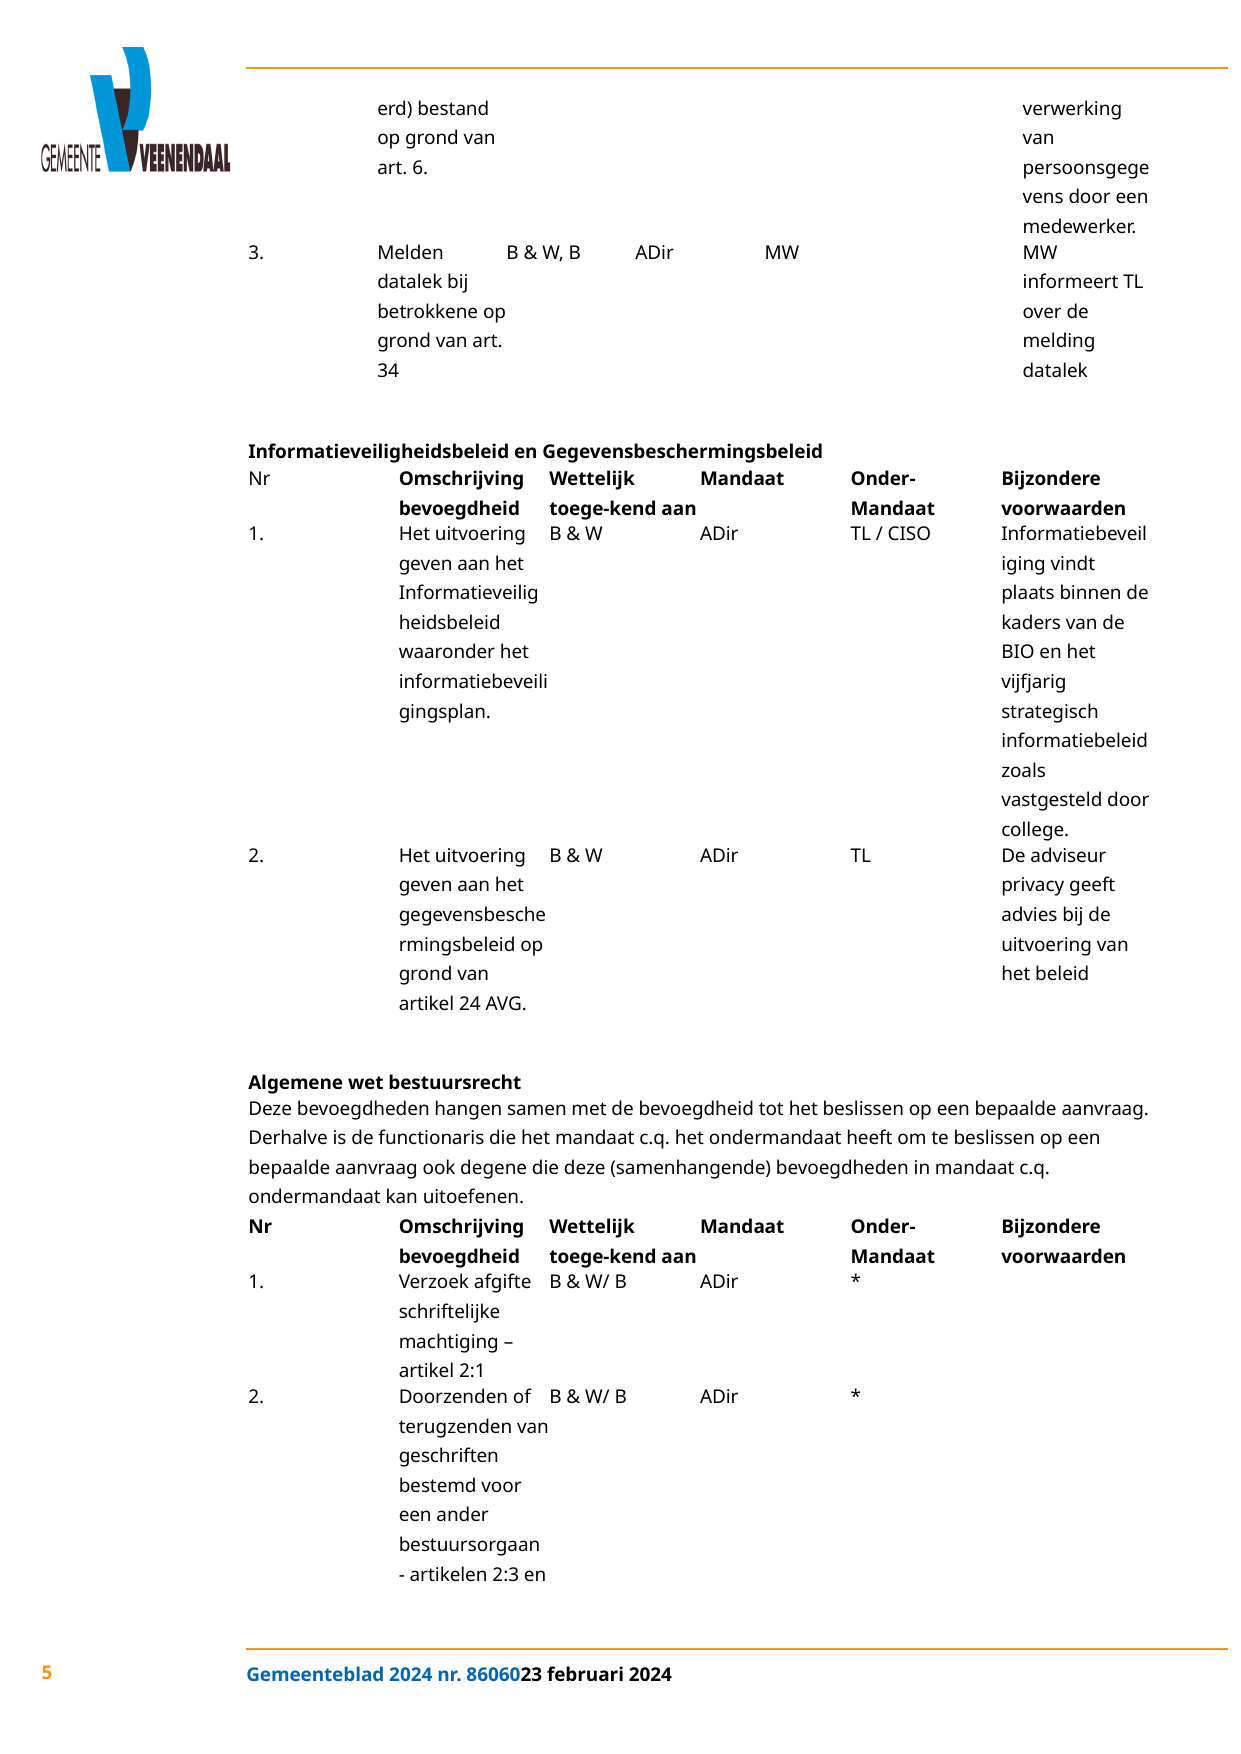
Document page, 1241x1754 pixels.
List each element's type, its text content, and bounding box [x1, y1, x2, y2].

table_cell [764, 95, 893, 239]
table_cell Het uitvoering geven aan het gegevensbeschermingsbeleid op grond van artikel 24 AVG. [399, 842, 549, 1016]
table_cell [248, 1383, 398, 1586]
table_header Omschrijving bevoegdheid [399, 1214, 549, 1269]
table_cell [894, 95, 1022, 239]
table_cell ADir [700, 1383, 850, 1586]
table_header Bijzondere voorwaarden [1001, 465, 1152, 520]
table_header Bijzondere voorwaarden [1001, 1214, 1152, 1269]
table_cell 2. [248, 842, 398, 1016]
table_cell 1. [248, 520, 398, 842]
table_header Wettelijk toege-kend aan [549, 465, 700, 520]
table_cell ADir [635, 239, 764, 383]
table_cell De adviseur privacy geeft advies bij de uitvoering van het beleid [1001, 842, 1152, 1016]
table_cell B & W [549, 842, 700, 1016]
text Algemene wet bestuursrecht [248, 1069, 1152, 1095]
table_header Wettelijk toege-kend aan [549, 1214, 700, 1269]
table_cell Verzoek afgifte schriftelijke machtiging – artikel 2:1 [399, 1269, 549, 1383]
table_cell ADir [700, 842, 850, 1016]
table_cell * [850, 1269, 1001, 1383]
table_cell B & W/ B [549, 1383, 700, 1586]
table_cell MW [764, 239, 893, 383]
table_header Onder- Mandaat [850, 1214, 1001, 1269]
table_cell [248, 1269, 398, 1383]
table_header Omschrijving bevoegdheid [399, 465, 549, 520]
table_cell Het uitvoering geven aan het Informatieveiligheidsbeleid waaronder het informatiebeveiligingsplan. [399, 520, 549, 842]
table_cell [248, 239, 377, 383]
table_cell ADir [700, 1269, 850, 1383]
table_cell [1001, 1383, 1152, 1586]
table_cell * [850, 1383, 1001, 1586]
table_header Nr [248, 1214, 398, 1269]
table_cell MW informeert TL over de melding datalek [1023, 239, 1152, 383]
table_cell Informatiebeveiliging vindt plaats binnen de kaders van de BIO en het vijfjarig strategisch informatiebeleid zoals vastgesteld door college. [1001, 520, 1152, 842]
text Deze bevoegdheden hangen samen met de bevoegdheid tot het beslissen op een bepaalde aanvraag. Derhalve is de functionaris die het mandaat c.q. het ondermandaat heeft om te beslissen op een bepaalde aanvraag ook degene die deze (samenhangende) bevoegdheden in mandaat c.q. ondermandaat kan uitoefenen. [248, 1095, 1152, 1209]
table_cell erd) bestand op grond van art. 6. [377, 95, 506, 239]
table_cell TL / CISO [850, 520, 1001, 842]
table_cell B & W, B [506, 239, 635, 383]
text Informatieveiligheidsbeleid en Gegevensbeschermingsbeleid [248, 437, 1152, 465]
picture [41, 47, 130, 172]
table_cell ADir [700, 520, 850, 842]
table_cell [894, 239, 1022, 383]
table_header Mandaat [700, 465, 850, 520]
table_cell [506, 95, 635, 239]
table_cell [1001, 1269, 1152, 1383]
table_cell [635, 95, 764, 239]
table_header Onder- Mandaat [850, 465, 1001, 520]
table_cell Doorzenden of terugzenden van geschriften bestemd voor een ander bestuursorgaan - artikelen 2:3 en [399, 1383, 549, 1586]
table_header Mandaat [700, 1214, 850, 1269]
table_cell B & W/ B [549, 1269, 700, 1383]
table_header Nr [248, 465, 398, 520]
table_cell B & W [549, 520, 700, 842]
picture [123, 47, 231, 172]
table_cell verwerking van persoonsgegevens door een medewerker. [1023, 95, 1152, 239]
table_cell Melden datalek bij betrokkene op grond van art. 34 [377, 239, 506, 383]
table_cell [248, 95, 377, 239]
table_cell TL [850, 842, 1001, 1016]
